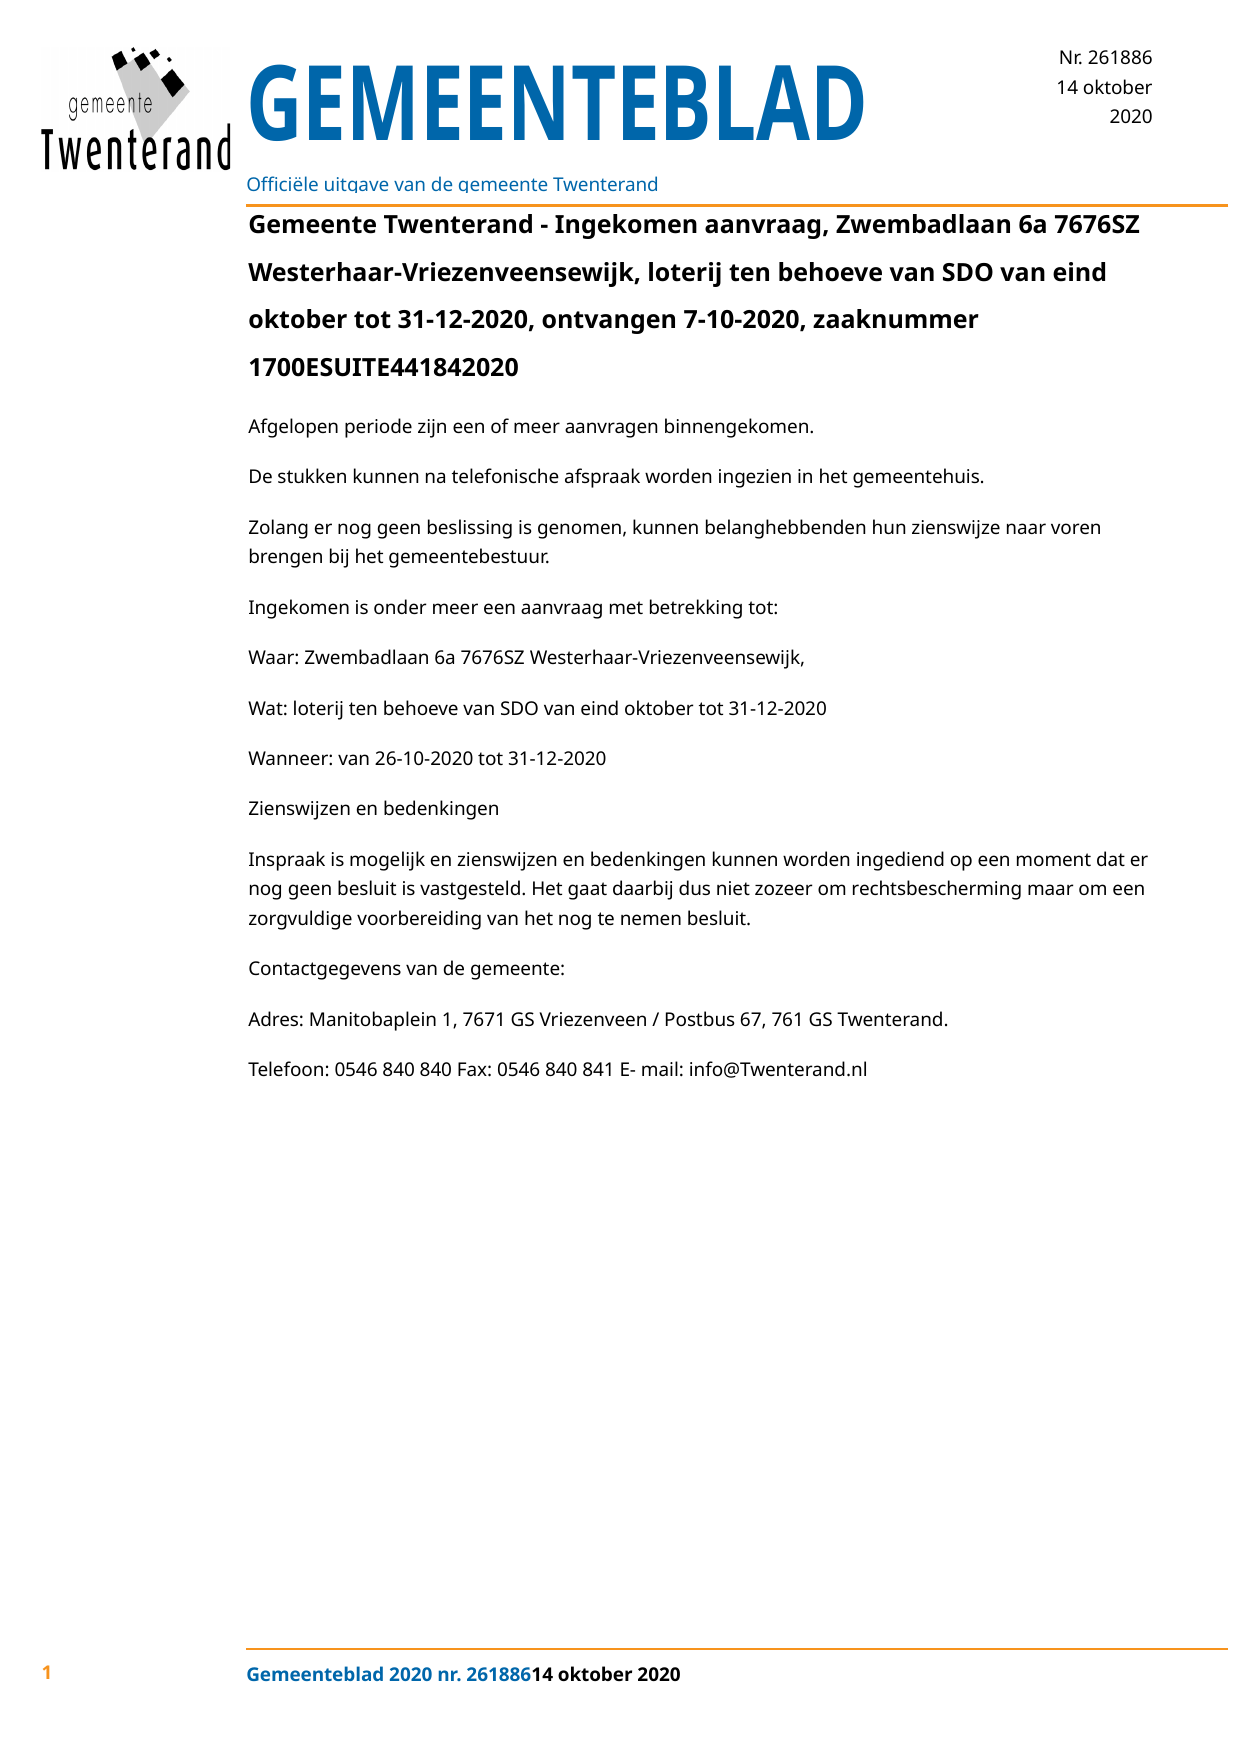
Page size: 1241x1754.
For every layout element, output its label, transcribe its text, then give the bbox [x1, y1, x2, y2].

text Telefoon: 0546 840 840 Fax: 0546 840 841 E- mail: info@Twenterand.nl [248, 1056, 1152, 1082]
text Zienswijzen en bedenkingen [248, 796, 1152, 821]
text Adres: Manitobaplein 1, 7671 GS Vriezenveen / Postbus 67, 761 GS Twenterand. [248, 1006, 1152, 1032]
text Zolang er nog geen beslissing is genomen, kunnen belanghebbenden hun zienswijze naar voren brengen bij het gemeentebestuur. [248, 514, 1152, 569]
text Afgelopen periode zijn een of meer aanvragen binnengekomen. [248, 413, 1152, 439]
text Wanneer: van 26-10-2020 tot 31-12-2020 [248, 745, 1152, 771]
picture [41, 47, 231, 172]
text De stukken kunnen na telefonische afspraak worden ingezien in het gemeentehuis. [248, 463, 1152, 489]
text Waar: Zwembadlaan 6a 7676SZ Westerhaar-Vriezenveensewijk, [248, 644, 1152, 670]
text Inspraak is mogelijk en zienswijzen en bedenkingen kunnen worden ingediend op een moment dat er nog geen besluit is vastgesteld. Het gaat daarbij dus niet zozeer om rechtsbescherming maar om een zorgvuldige voorbereiding van het nog te nemen besluit. [248, 846, 1152, 931]
text Contactgegevens van de gemeente: [248, 956, 1152, 981]
text Ingekomen is onder meer een aanvraag met betrekking tot: [248, 594, 1152, 620]
text Wat: loterij ten behoeve van SDO van eind oktober tot 31-12-2020 [248, 695, 1152, 721]
text Gemeente Twenterand - Ingekomen aanvraag, Zwembadlaan 6a 7676SZ Westerhaar-Vriezenveensewijk, loterij ten behoeve van SDO van eind oktober tot 31-12-2020, ontvangen 7-10-2020, zaaknummer 1700ESUITE441842020 [248, 207, 1152, 384]
